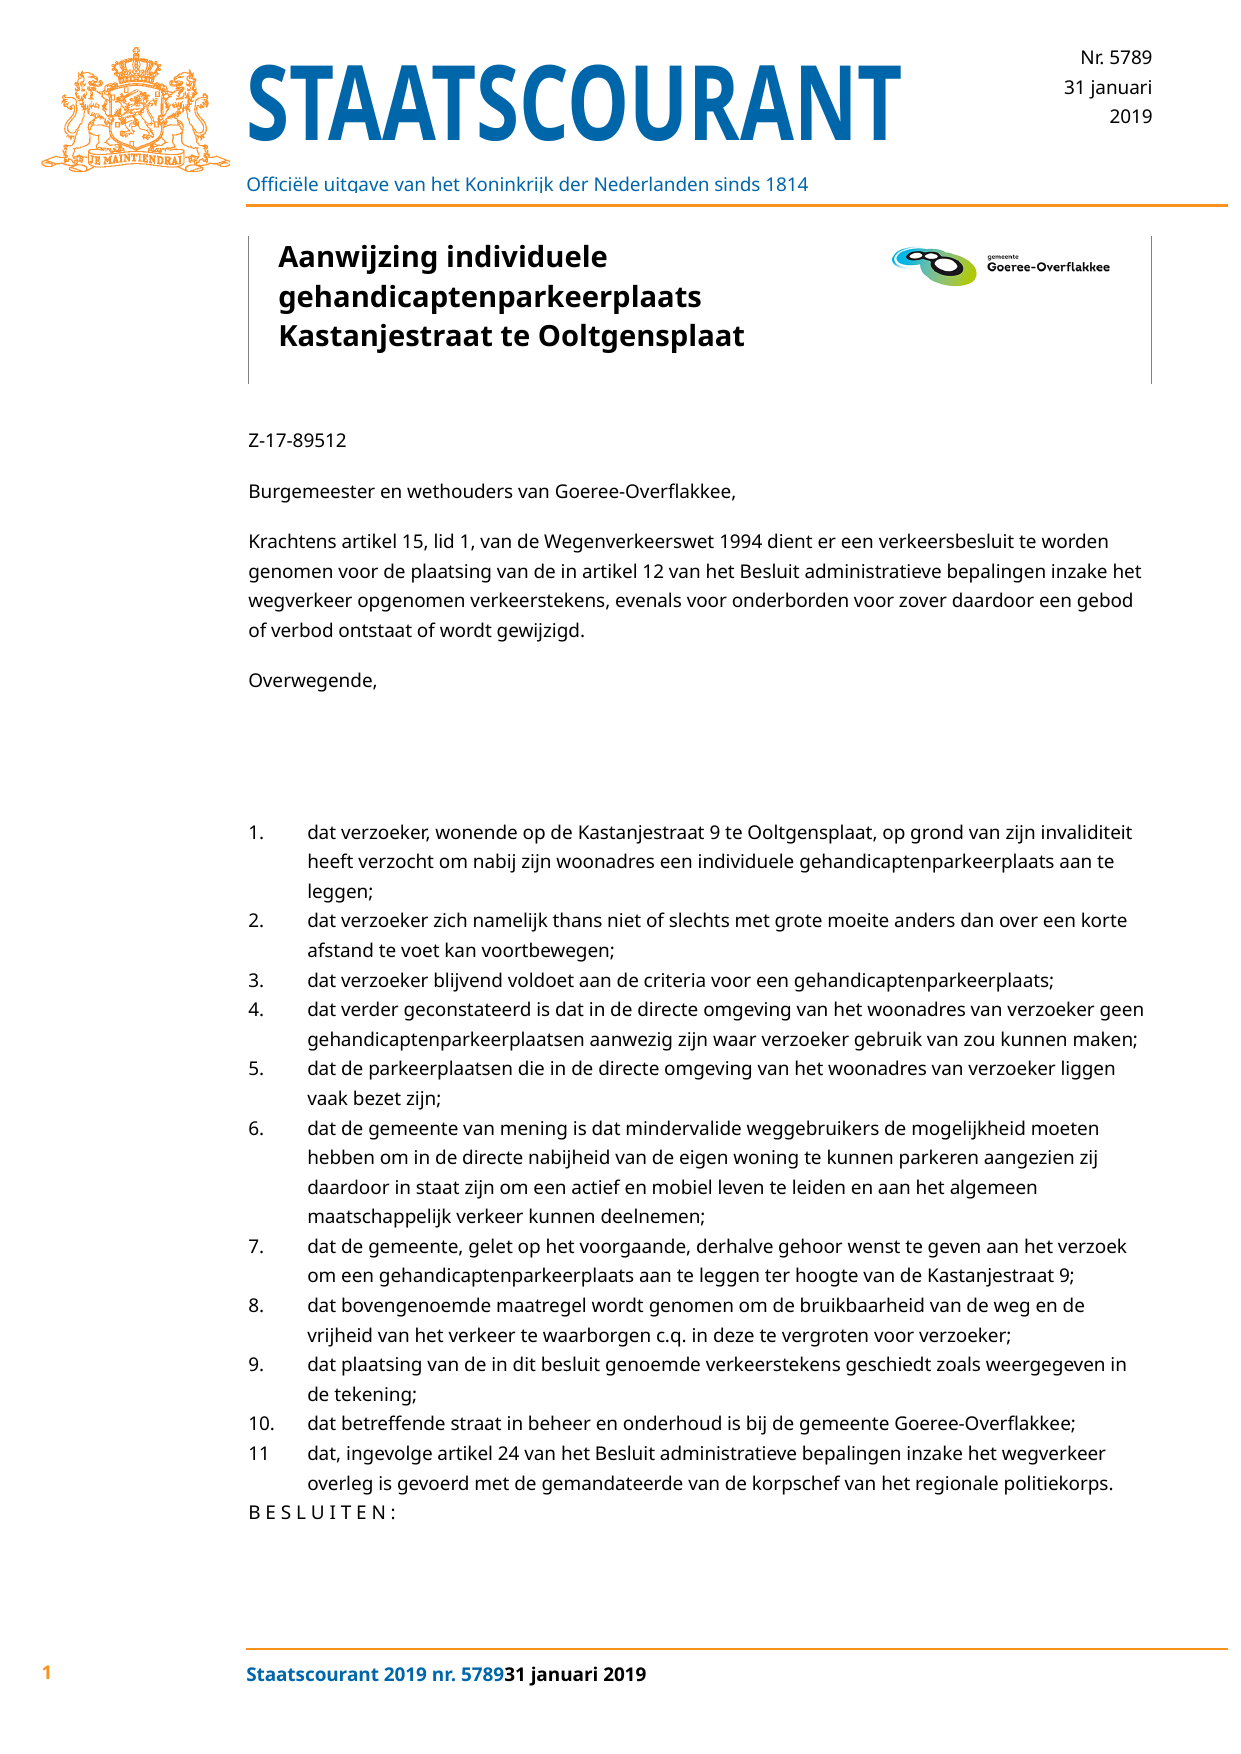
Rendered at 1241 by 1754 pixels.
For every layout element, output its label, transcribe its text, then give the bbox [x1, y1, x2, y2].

list dat de gemeente van mening is dat mindervalide weggebruikers de mogelijkheid moeten hebben om in de directe nabijheid van de eigen woning te kunnen parkeren aangezien zij daardoor in staat zijn om een actief en mobiel leven te leiden en aan het algemeen maatschappelijk verkeer kunnen deelnemen; [248, 1115, 1152, 1229]
list dat verzoeker, wonende op de Kastanjestraat 9 te Ooltgensplaat, op grond van zijn invaliditeit heeft verzocht om nabij zijn woonadres een individuele gehandicaptenparkeerplaats aan te leggen; [248, 819, 1152, 904]
list dat de gemeente, gelet op het voorgaande, derhalve gehoor wenst te geven aan het verzoek om een gehandicaptenparkeerplaats aan te leggen ter hoogte van de Kastanjestraat 9; [248, 1233, 1152, 1288]
list dat plaatsing van de in dit besluit genoemde verkeerstekens geschiedt zoals weergegeven in de tekening; [248, 1351, 1152, 1407]
table_header [850, 236, 1151, 384]
text B E S L U I T E N : [248, 1499, 1152, 1525]
picture [41, 47, 231, 172]
list dat verzoeker zich namelijk thans niet of slechts met grote moeite anders dan over een korte afstand te voet kan voortbewegen; [248, 908, 1152, 963]
picture [882, 236, 1119, 296]
text Z-17-89512 [248, 428, 1152, 453]
list dat betreffende straat in beheer en onderhoud is bij de gemeente Goeree-Overflakkee; [248, 1411, 1152, 1436]
list dat verder geconstateerd is dat in de directe omgeving van het woonadres van verzoeker geen gehandicaptenparkeerplaatsen aanwezig zijn waar verzoeker gebruik van zou kunnen maken; [248, 996, 1152, 1052]
list dat, ingevolge artikel 24 van het Besluit administratieve bepalingen inzake het wegverkeer overleg is gevoerd met de gemandateerde van de korpschef van het regionale politiekorps. [248, 1440, 1152, 1495]
list dat verzoeker blijvend voldoet aan de criteria voor een gehandicaptenparkeerplaats; [248, 967, 1152, 992]
list dat bovengenoemde maatregel wordt genomen om de bruikbaarheid van de weg en de vrijheid van het verkeer te waarborgen c.q. in deze te vergroten voor verzoeker; [248, 1292, 1152, 1347]
table_header Aanwijzing individuele gehandicaptenparkeerplaats Kastanjestraat te Ooltgensplaat [249, 236, 850, 384]
text Krachtens artikel 15, lid 1, van de Wegenverkeerswet 1994 dient er een verkeersbesluit te worden genomen voor de plaatsing van de in artikel 12 van het Besluit administratieve bepalingen inzake het wegverkeer opgenomen verkeerstekens, evenals voor onderborden voor zover daardoor een gebod of verbod ontstaat of wordt gewijzigd. [248, 528, 1152, 643]
text Overwegende, [248, 668, 1152, 693]
text Burgemeester en wethouders van Goeree-Overflakkee, [248, 478, 1152, 504]
list dat de parkeerplaatsen die in de directe omgeving van het woonadres van verzoeker liggen vaak bezet zijn; [248, 1056, 1152, 1111]
